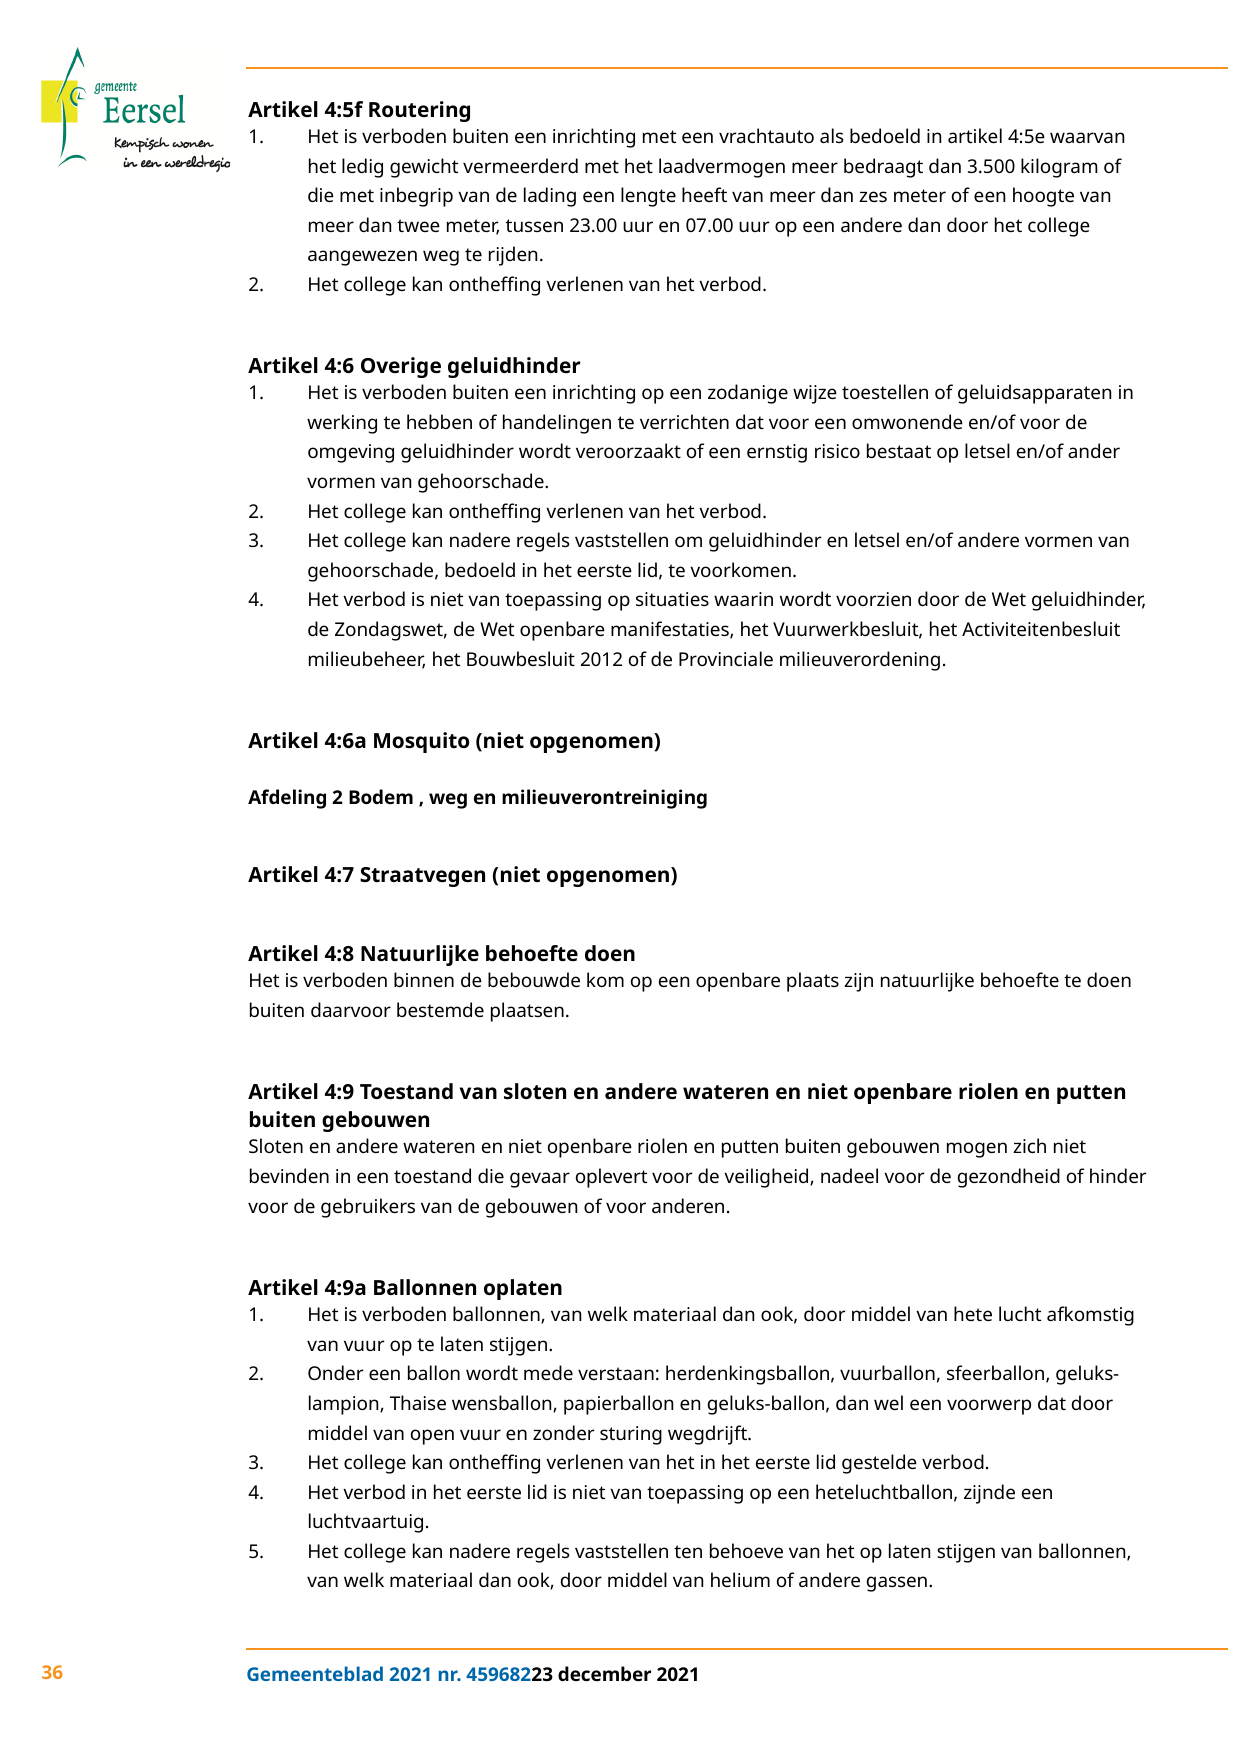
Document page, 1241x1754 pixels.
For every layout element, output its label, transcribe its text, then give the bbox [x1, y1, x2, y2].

list Het college kan nadere regels vaststellen om geluidhinder en letsel en/of andere vormen van gehoorschade, bedoeld in het eerste lid, te voorkomen. [248, 527, 1152, 583]
list Het is verboden ballonnen, van welk materiaal dan ook, door middel van hete lucht afkomstig van vuur op te laten stijgen. [248, 1301, 1152, 1357]
text Artikel 4:8 Natuurlijke behoefte doen [248, 939, 1152, 967]
list Het college kan nadere regels vaststellen ten behoeve van het op laten stijgen van ballonnen, van welk materiaal dan ook, door middel van helium of andere gassen. [248, 1538, 1152, 1593]
text Het is verboden binnen de bebouwde kom op een openbare plaats zijn natuurlijke behoefte te doen buiten daarvoor bestemde plaatsen. [248, 967, 1152, 1023]
list Onder een ballon wordt mede verstaan: herdenkingsballon, vuurballon, sfeerballon, geluks-lampion, Thaise wensballon, papierballon en geluks-ballon, dan wel een voorwerp dat door middel van open vuur en zonder sturing wegdrijft. [248, 1361, 1152, 1445]
list Het is verboden buiten een inrichting op een zodanige wijze toestellen of geluidsapparaten in werking te hebben of handelingen te verrichten dat voor een omwonende en/of voor de omgeving geluidhinder wordt veroorzaakt of een ernstig risico bestaat op letsel en/of ander vormen van gehoorschade. [248, 379, 1152, 494]
text Artikel 4:6a Mosquito (niet opgenomen) [248, 726, 1152, 754]
text Artikel 4:5f Routering [248, 95, 1152, 123]
list Het verbod is niet van toepassing op situaties waarin wordt voorzien door de Wet geluidhinder, de Zondagswet, de Wet openbare manifestaties, het Vuurwerkbesluit, het Activiteitenbesluit milieubeheer, het Bouwbesluit 2012 of de Provinciale milieuverordening. [248, 587, 1152, 672]
list Het college kan ontheffing verlenen van het verbod. [248, 498, 1152, 524]
list Het verbod in het eerste lid is niet van toepassing op een heteluchtballon, zijnde een luchtvaartuig. [248, 1479, 1152, 1534]
list Het college kan ontheffing verlenen van het verbod. [248, 271, 1152, 297]
text Artikel 4:6 Overige geluidhinder [248, 351, 1152, 379]
list Het college kan ontheffing verlenen van het in het eerste lid gestelde verbod. [248, 1449, 1152, 1475]
list Het is verboden buiten een inrichting met een vrachtauto als bedoeld in artikel 4:5e waarvan het ledig gewicht vermeerderd met het laadvermogen meer bedraagt dan 3.500 kilogram of die met inbegrip van de lading een lengte heeft van meer dan zes meter of een hoogte van meer dan twee meter, tussen 23.00 uur en 07.00 uur op een andere dan door het college aangewezen weg te rijden. [248, 123, 1152, 267]
text Artikel 4:9 Toestand van sloten en andere wateren en niet openbare riolen en putten buiten gebouwen [248, 1077, 1152, 1134]
picture [41, 47, 231, 172]
text Artikel 4:7 Straatvegen (niet opgenomen) [248, 860, 1152, 888]
text Afdeling 2 Bodem , weg en milieuverontreiniging [248, 784, 1152, 809]
text Sloten en andere wateren en niet openbare riolen en putten buiten gebouwen mogen zich niet bevinden in een toestand die gevaar oplevert voor de veiligheid, nadeel voor de gezondheid of hinder voor de gebruikers van de gebouwen of voor anderen. [248, 1134, 1152, 1219]
text Artikel 4:9a Ballonnen oplaten [248, 1273, 1152, 1301]
